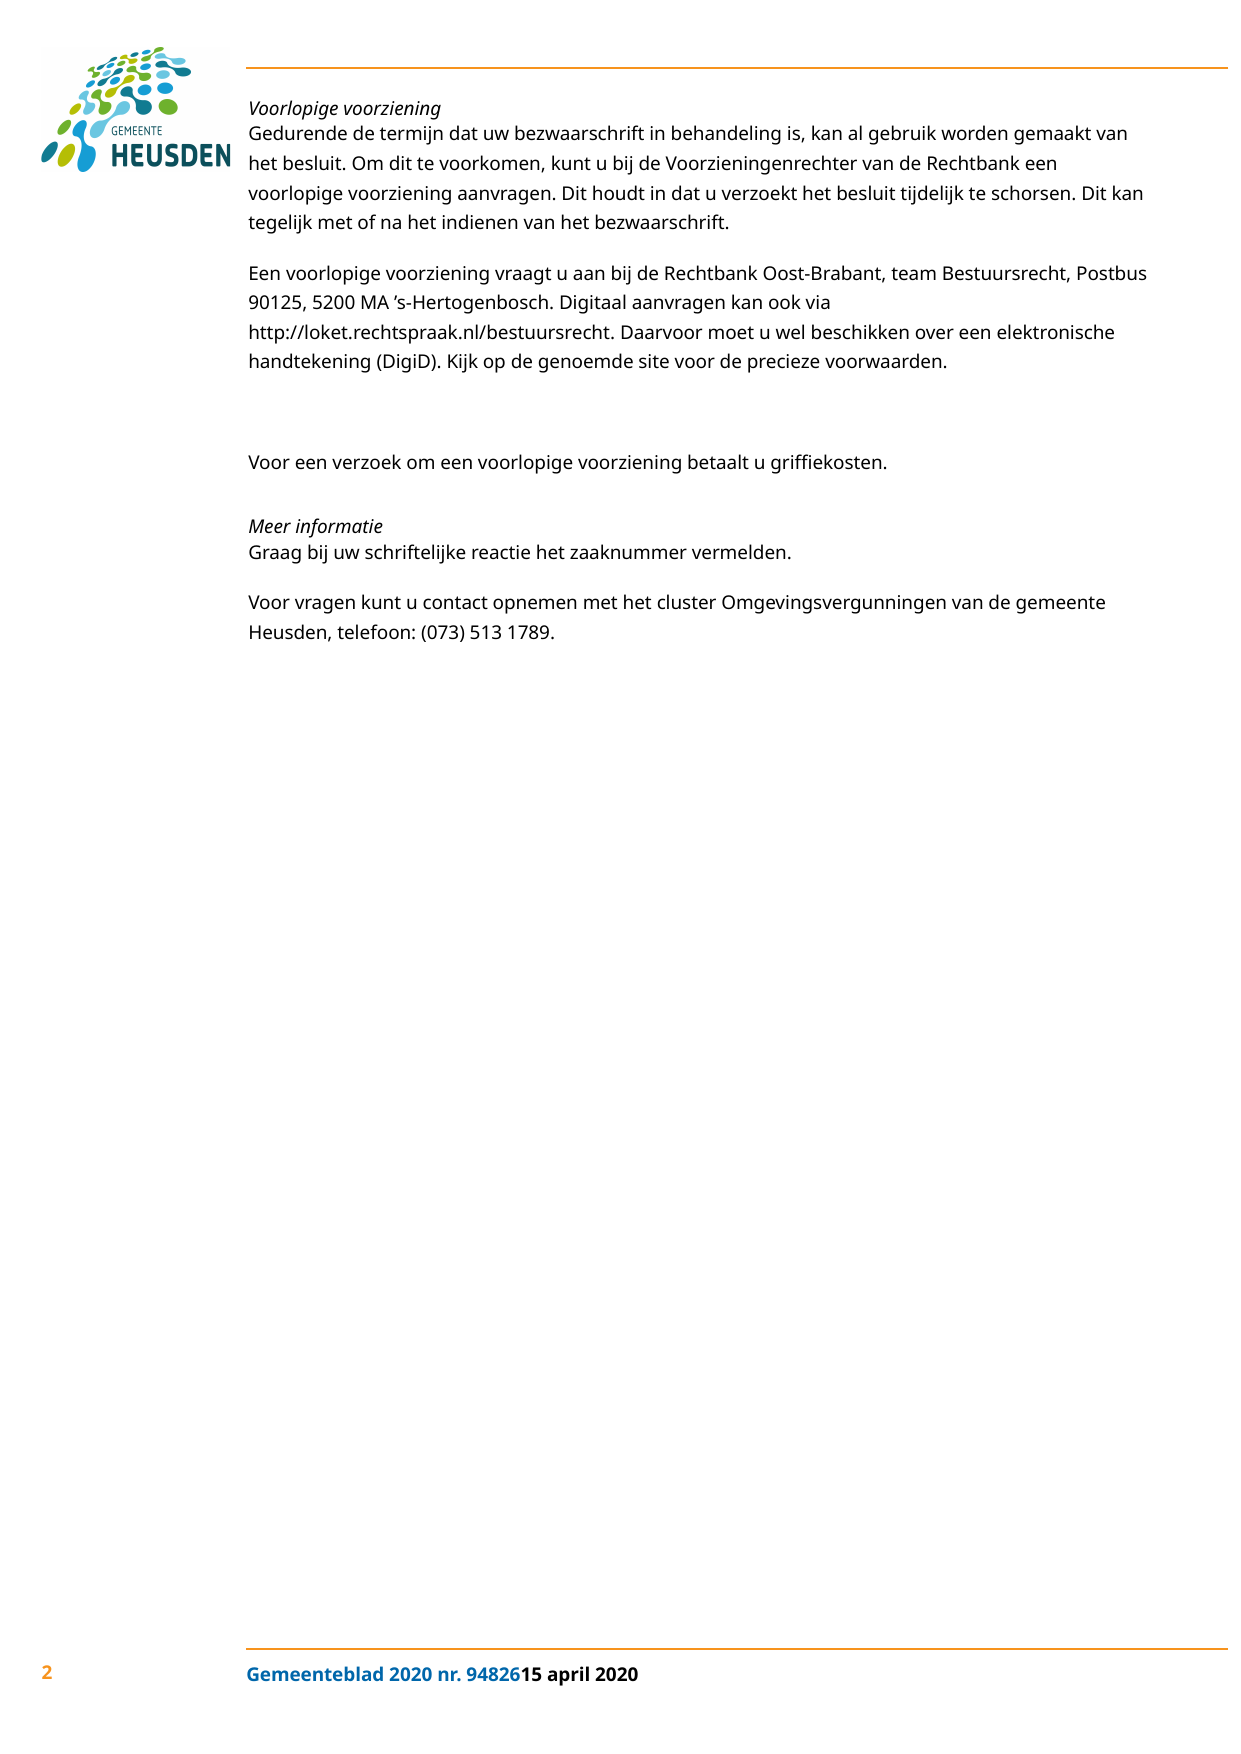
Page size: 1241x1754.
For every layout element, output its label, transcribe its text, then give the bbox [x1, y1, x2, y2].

text Een voorlopige voorziening vraagt u aan bij de Rechtbank Oost-Brabant, team Bestuursrecht, Postbus 90125, 5200 MA ’s-Hertogenbosch. Digitaal aanvragen kan ook via http://loket.rechtspraak.nl/bestuursrecht. Daarvoor moet u wel beschikken over een elektronische handtekening (DigiD). Kijk op de genoemde site voor de precieze voorwaarden. [248, 260, 1152, 374]
text Voor vragen kunt u contact opnemen met het cluster Omgevingsvergunningen van de gemeente Heusden, telefoon: (073) 513 1789. [248, 589, 1152, 645]
text Meer informatie [248, 513, 1152, 539]
text Voorlopige voorziening [248, 95, 1152, 121]
text Voor een verzoek om een voorlopige voorziening betaalt u griffiekosten. [248, 449, 1152, 475]
text Graag bij uw schriftelijke reactie het zaaknummer vermelden. [248, 539, 1152, 565]
text Gedurende de termijn dat uw bezwaarschrift in behandeling is, kan al gebruik worden gemaakt van het besluit. Om dit te voorkomen, kunt u bij de Voorzieningenrechter van de Rechtbank een voorlopige voorziening aanvragen. Dit houdt in dat u verzoekt het besluit tijdelijk te schorsen. Dit kan tegelijk met of na het indienen van het bezwaarschrift. [248, 121, 1152, 235]
picture [41, 47, 231, 172]
